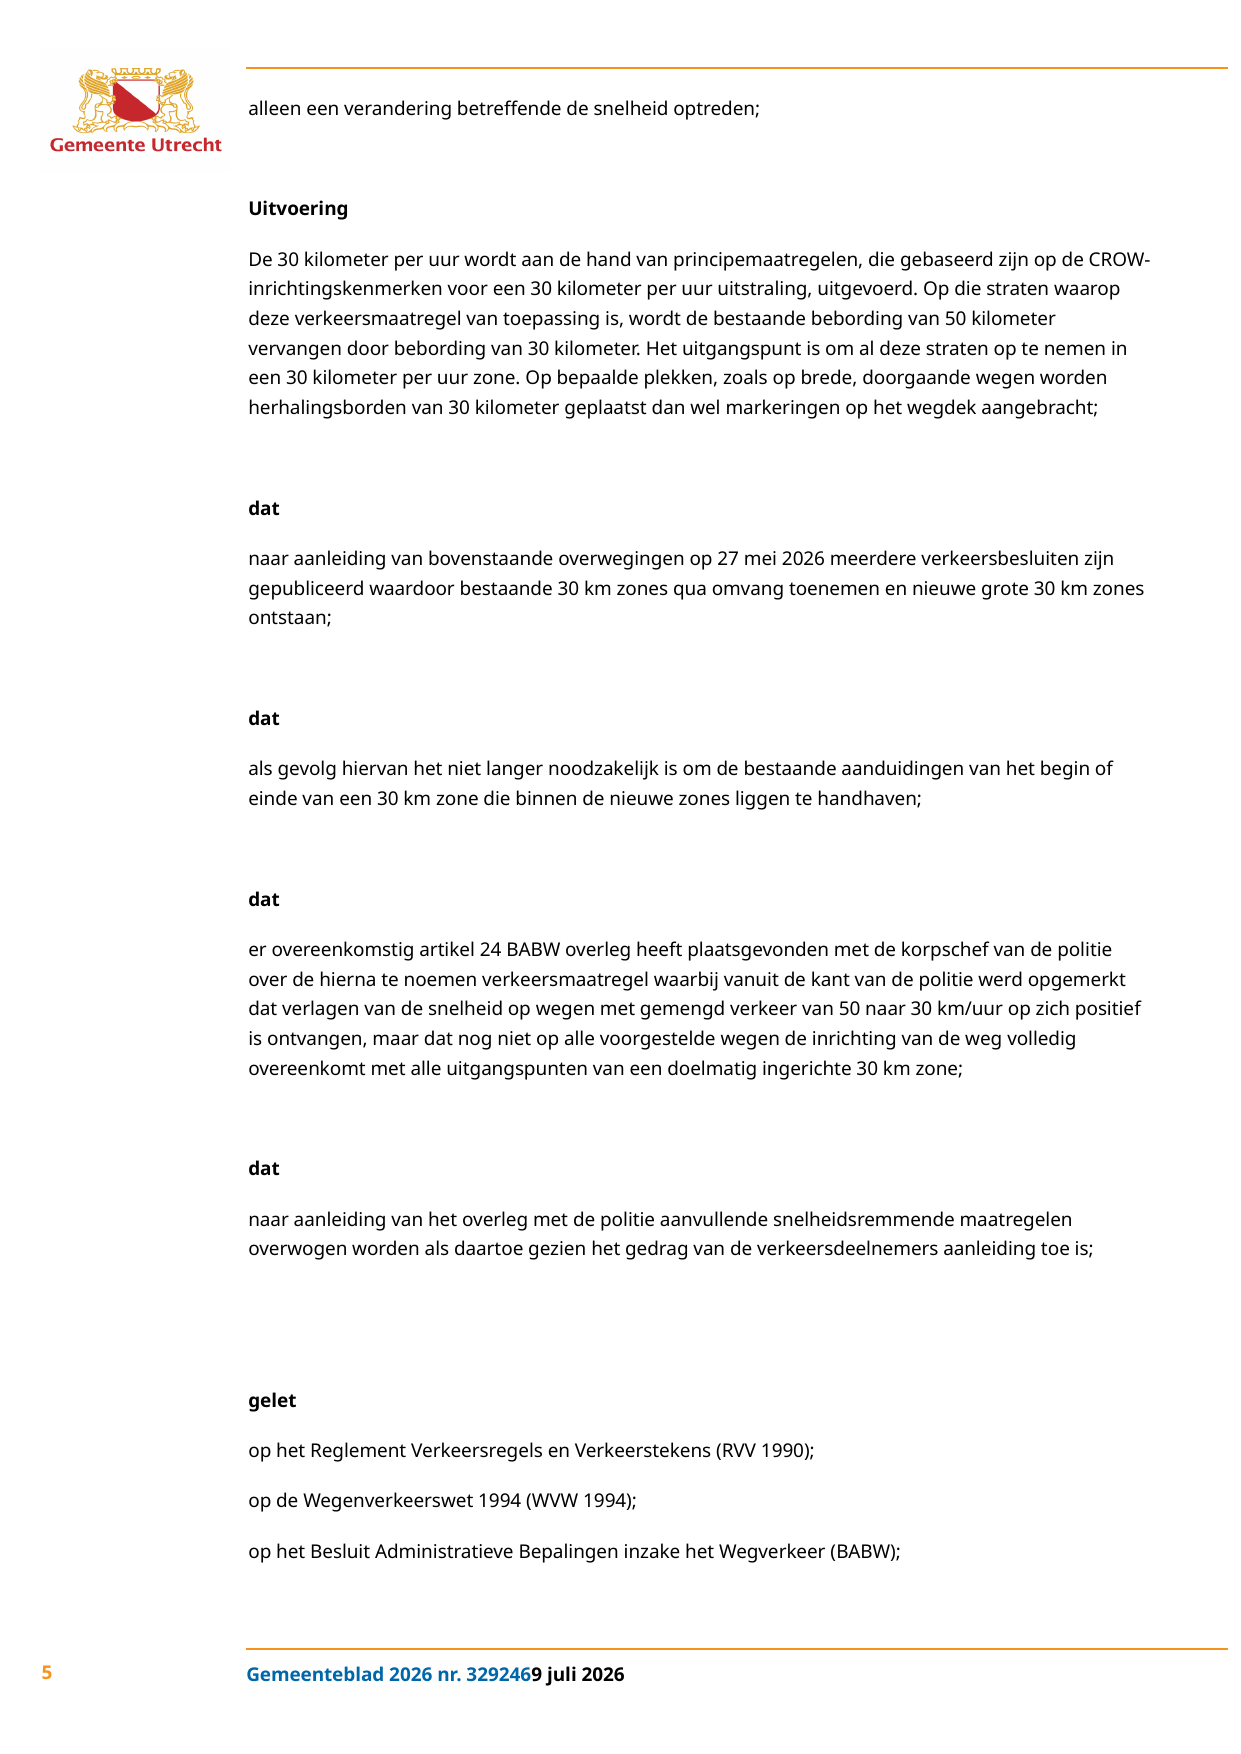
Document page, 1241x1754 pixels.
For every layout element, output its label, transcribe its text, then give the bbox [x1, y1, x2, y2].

text naar aanleiding van bovenstaande overwegingen op 27 mei 2026 meerdere verkeersbesluiten zijn gepubliceerd waardoor bestaande 30 km zones qua omvang toenemen en nieuwe grote 30 km zones ontstaan; [248, 545, 1152, 630]
text op het Besluit Administratieve Bepalingen inzake het Wegverkeer (BABW); [248, 1538, 1152, 1564]
text De 30 kilometer per uur wordt aan de hand van principemaatregelen, die gebaseerd zijn op de CROW-inrichtingskenmerken voor een 30 kilometer per uur uitstraling, uitgevoerd. Op die straten waarop deze verkeersmaatregel van toepassing is, wordt de bestaande bebording van 50 kilometer vervangen door bebording van 30 kilometer. Het uitgangspunt is om al deze straten op te nemen in een 30 kilometer per uur zone. Op bepaalde plekken, zoals op brede, doorgaande wegen worden herhalingsborden van 30 kilometer geplaatst dan wel markeringen op het wegdek aangebracht; [248, 246, 1152, 420]
text dat [248, 705, 1152, 731]
text naar aanleiding van het overleg met de politie aanvullende snelheidsremmende maatregelen overwogen worden als daartoe gezien het gedrag van de verkeersdeelnemers aanleiding toe is; [248, 1206, 1152, 1261]
picture [41, 47, 231, 172]
text alleen een verandering betreffende de snelheid optreden; [248, 95, 1152, 121]
text dat [248, 886, 1152, 912]
text als gevolg hiervan het niet langer noodzakelijk is om de bestaande aanduidingen van het begin of einde van een 30 km zone die binnen de nieuwe zones liggen te handhaven; [248, 756, 1152, 811]
text op de Wegenverkeerswet 1994 (WVW 1994); [248, 1488, 1152, 1513]
text Uitvoering [248, 196, 1152, 221]
text dat [248, 1156, 1152, 1181]
text er overeenkomstig artikel 24 BABW overleg heeft plaatsgevonden met de korpschef van de politie over de hierna te noemen verkeersmaatregel waarbij vanuit de kant van de politie werd opgemerkt dat verlagen van de snelheid op wegen met gemengd verkeer van 50 naar 30 km/uur op zich positief is ontvangen, maar dat nog niet op alle voorgestelde wegen de inrichting van de weg volledig overeenkomt met alle uitgangspunten van een doelmatig ingerichte 30 km zone; [248, 936, 1152, 1081]
text op het Reglement Verkeersregels en Verkeerstekens (RVV 1990); [248, 1437, 1152, 1463]
text dat [248, 495, 1152, 521]
text gelet [248, 1387, 1152, 1413]
